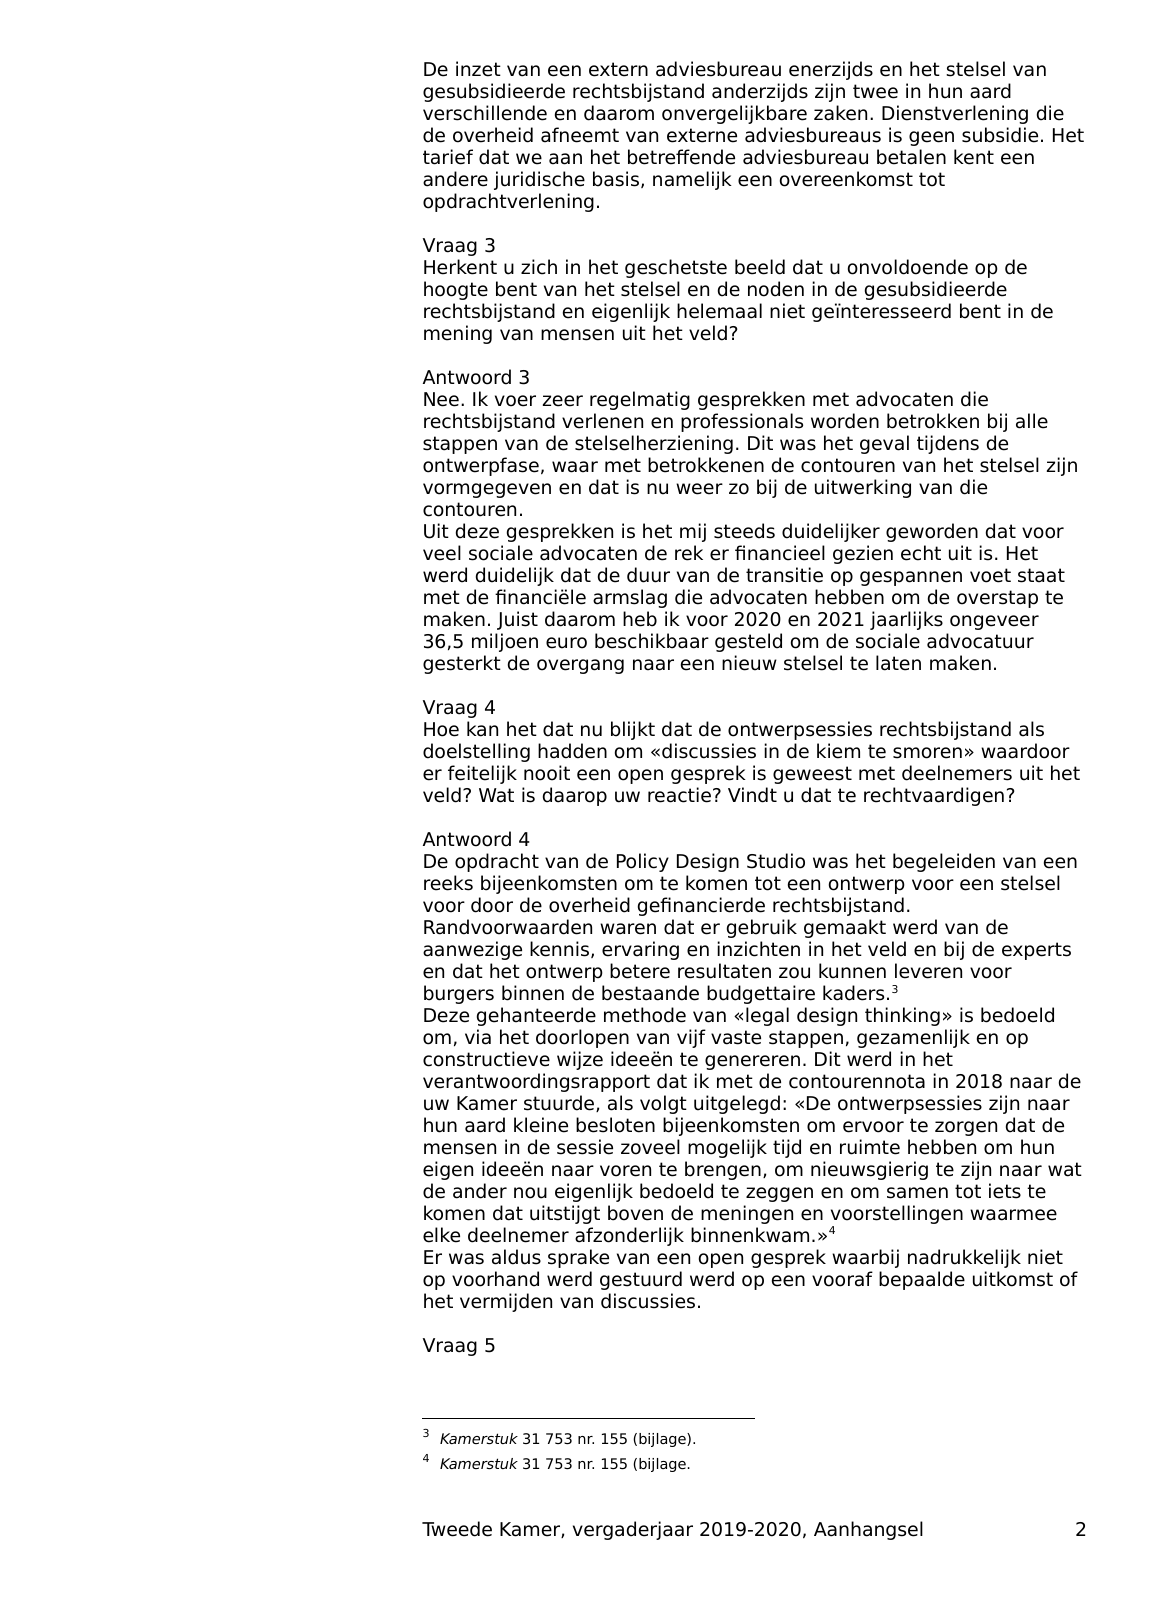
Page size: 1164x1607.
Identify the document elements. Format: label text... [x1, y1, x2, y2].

text Nee. Ik voer zeer regelmatig gesprekken met advocaten die rechtsbijstand verlenen en professionals worden betrokken bij alle stappen van de stelselherziening. Dit was het geval tijdens de ontwerpfase, waar met betrokkenen de contouren van het stelsel zijn vormgegeven en dat is nu weer zo bij de uitwerking van die contouren. [422, 389, 1087, 521]
text De opdracht van de Policy Design Studio was het begeleiden van een reeks bijeenkomsten om te komen tot een ontwerp voor een stelsel voor door de overheid gefinancierde rechtsbijstand. Randvoorwaarden waren dat er gebruik gemaakt werd van de aanwezige kennis, ervaring en inzichten in het veld en bij de experts en dat het ontwerp betere resultaten zou kunnen leveren voor burgers binnen de bestaande budgettaire kaders. [422, 851, 1087, 1005]
text Kamerstuk 31 753 nr. 155 (bijlage). [422, 1427, 1087, 1449]
text Vraag 5 [422, 1335, 1087, 1357]
text Kamerstuk 31 753 nr. 155 (bijlage. [422, 1452, 1087, 1474]
text Hoe kan het dat nu blijkt dat de ontwerpsessies rechtsbijstand als doelstelling hadden om «discussies in de kiem te smoren» waardoor er feitelijk nooit een open gesprek is geweest met deelnemers uit het veld? Wat is daarop uw reactie? Vindt u dat te rechtvaardigen? [422, 719, 1087, 807]
text Herkent u zich in het geschetste beeld dat u onvoldoende op de hoogte bent van het stelsel en de noden in de gesubsidieerde rechtsbijstand en eigenlijk helemaal niet geïnteresseerd bent in de mening van mensen uit het veld? [422, 257, 1087, 345]
text De inzet van een extern adviesbureau enerzijds en het stelsel van gesubsidieerde rechtsbijstand anderzijds zijn twee in hun aard verschillende en daarom onvergelijkbare zaken. Dienstverlening die de overheid afneemt van externe adviesbureaus is geen subsidie. Het tarief dat we aan het betreffende adviesbureau betalen kent een andere juridische basis, namelijk een overeenkomst tot opdrachtverlening. [422, 59, 1087, 213]
text Vraag 3 [422, 235, 1087, 257]
text Antwoord 4 [422, 829, 1087, 851]
text Er was aldus sprake van een open gesprek waarbij nadrukkelijk niet op voorhand werd gestuurd werd op een vooraf bepaalde uitkomst of het vermijden van discussies. [422, 1247, 1087, 1313]
text Antwoord 3 [422, 367, 1087, 389]
text Vraag 4 [422, 697, 1087, 719]
text Deze gehanteerde methode van «legal design thinking» is bedoeld om, via het doorlopen van vijf vaste stappen, gezamenlijk en op constructieve wijze ideeën te genereren. Dit werd in het verantwoordingsrapport dat ik met de contourennota in 2018 naar de uw Kamer stuurde, als volgt uitgelegd: «De ontwerpsessies zijn naar hun aard kleine besloten bijeenkomsten om ervoor te zorgen dat de mensen in de sessie zoveel mogelijk tijd en ruimte hebben om hun eigen ideeën naar voren te brengen, om nieuwsgierig te zijn naar wat de ander nou eigenlijk bedoeld te zeggen en om samen tot iets te komen dat uitstijgt boven de meningen en voorstellingen waarmee elke deelnemer afzonderlijk binnenkwam.» [422, 1005, 1087, 1247]
text Uit deze gesprekken is het mij steeds duidelijker geworden dat voor veel sociale advocaten de rek er financieel gezien echt uit is. Het werd duidelijk dat de duur van de transitie op gespannen voet staat met de financiële armslag die advocaten hebben om de overstap te maken. Juist daarom heb ik voor 2020 en 2021 jaarlijks ongeveer 36,5 miljoen euro beschikbaar gesteld om de sociale advocatuur gesterkt de overgang naar een nieuw stelsel te laten maken. [422, 521, 1087, 675]
